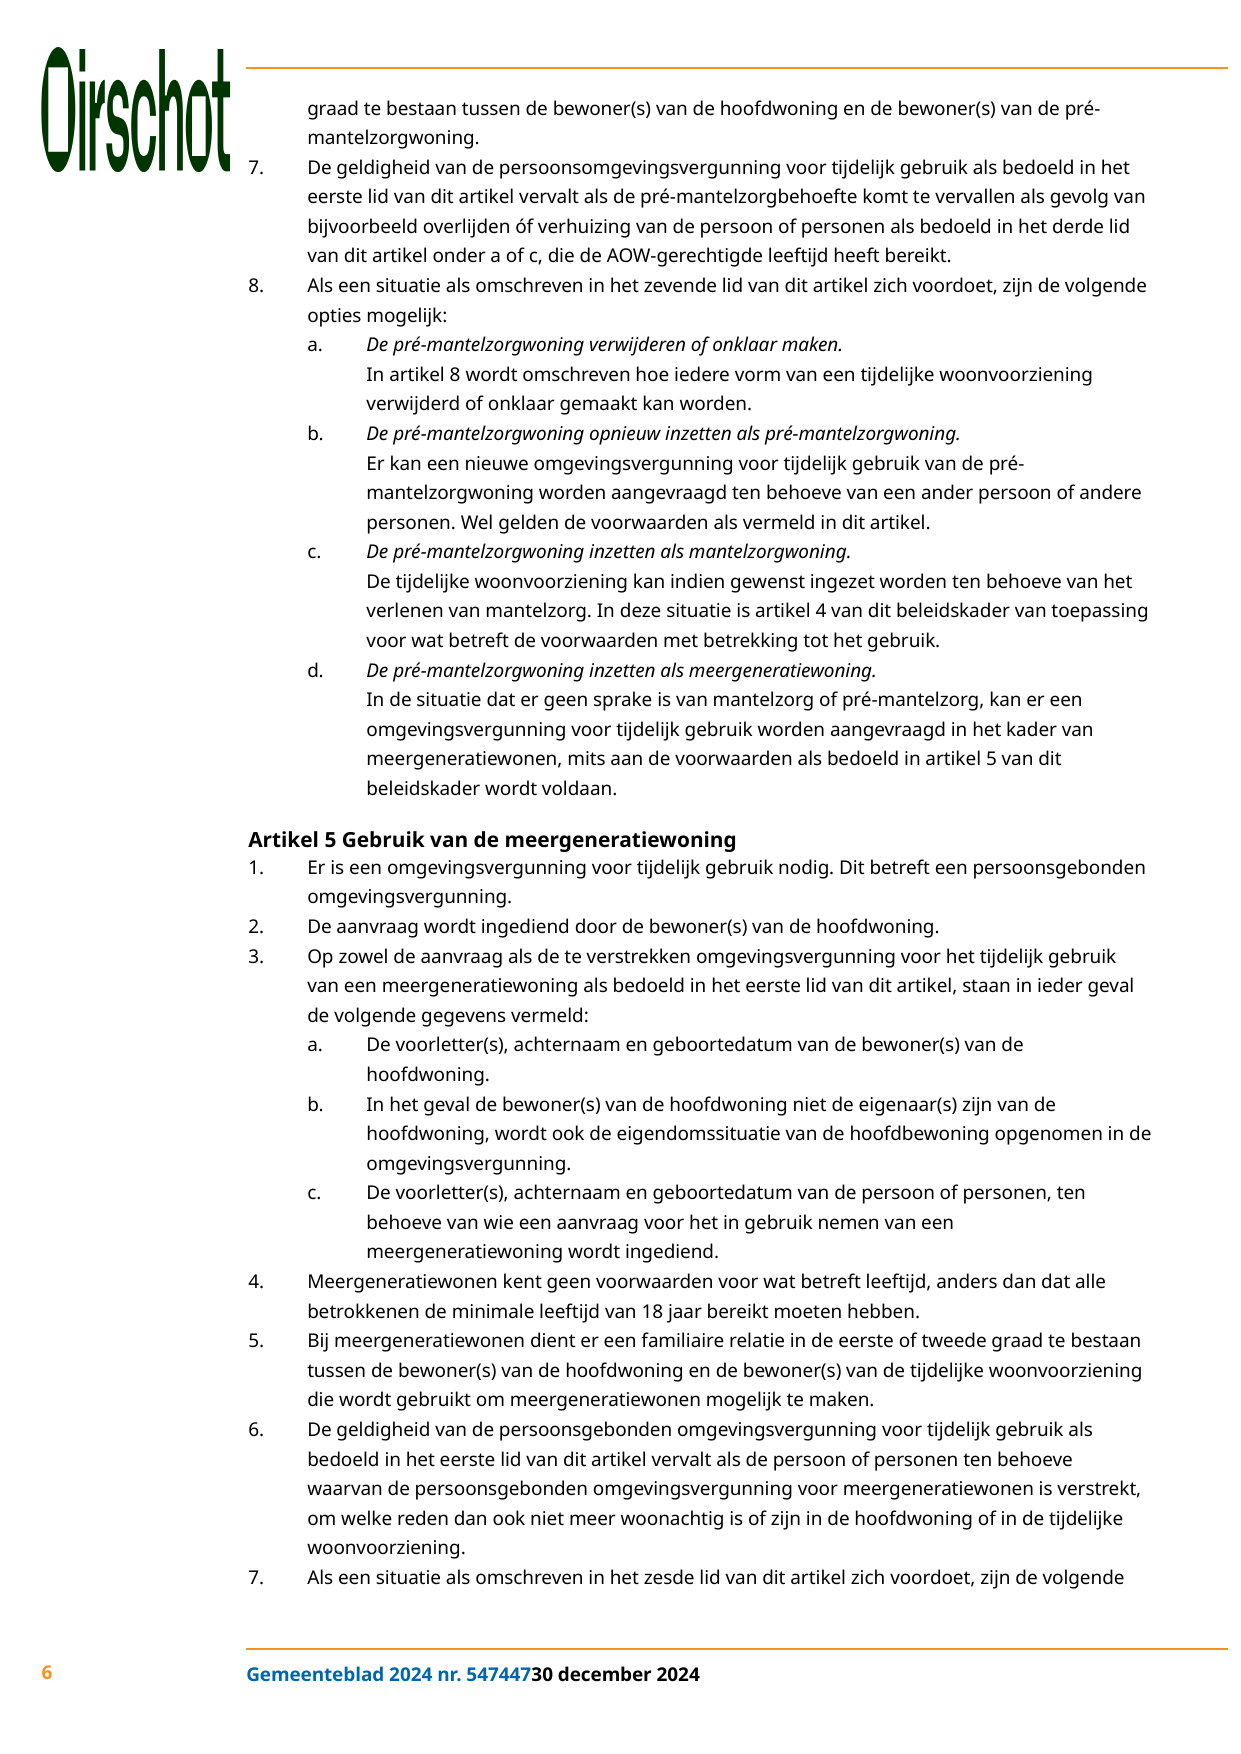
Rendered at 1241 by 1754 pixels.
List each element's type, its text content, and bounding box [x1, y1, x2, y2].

list Bij meergeneratiewonen dient er een familiaire relatie in de eerste of tweede graad te bestaan tussen de bewoner(s) van de hoofdwoning en de bewoner(s) van de tijdelijke woonvoorziening die wordt gebruikt om meergeneratiewonen mogelijk te maken. [248, 1327, 1152, 1412]
list Er kan een nieuwe omgevingsvergunning voor tijdelijk gebruik van de pré-mantelzorgwoning worden aangevraagd ten behoeve van een ander persoon of andere personen. Wel gelden de voorwaarden als vermeld in dit artikel. [307, 450, 1152, 535]
list graad te bestaan tussen de bewoner(s) van de hoofdwoning en de bewoner(s) van de pré-mantelzorgwoning. [248, 95, 1152, 150]
text Artikel 5 Gebruik van de meergeneratiewoning [248, 826, 1152, 854]
list In artikel 8 wordt omschreven hoe iedere vorm van een tijdelijke woonvoorziening verwijderd of onklaar gemaakt kan worden. [307, 361, 1152, 416]
list Meergeneratiewonen kent geen voorwaarden voor wat betreft leeftijd, anders dan dat alle betrokkenen de minimale leeftijd van 18 jaar bereikt moeten hebben. [248, 1268, 1152, 1323]
list De pré-mantelzorgwoning inzetten als mantelzorgwoning. [307, 538, 1152, 564]
list De voorletter(s), achternaam en geboortedatum van de persoon of personen, ten behoeve van wie een aanvraag voor het in gebruik nemen van een meergeneratiewoning wordt ingediend. [307, 1179, 1152, 1264]
list De pré-mantelzorgwoning inzetten als meergeneratiewoning. [307, 657, 1152, 683]
list De aanvraag wordt ingediend door de bewoner(s) van de hoofdwoning. [248, 913, 1152, 939]
list Als een situatie als omschreven in het zesde lid van dit artikel zich voordoet, zijn de volgende [248, 1564, 1152, 1590]
list Op zowel de aanvraag als de te verstrekken omgevingsvergunning voor het tijdelijk gebruik van een meergeneratiewoning als bedoeld in het eerste lid van dit artikel, staan in ieder geval de volgende gegevens vermeld: [248, 943, 1152, 1028]
list De pré-mantelzorgwoning opnieuw inzetten als pré-mantelzorgwoning. [307, 420, 1152, 446]
list De voorletter(s), achternaam en geboortedatum van de bewoner(s) van de hoofdwoning. [307, 1032, 1152, 1087]
list Als een situatie als omschreven in het zevende lid van dit artikel zich voordoet, zijn de volgende opties mogelijk: [248, 272, 1152, 328]
list Er is een omgevingsvergunning voor tijdelijk gebruik nodig. Dit betreft een persoonsgebonden omgevingsvergunning. [248, 854, 1152, 909]
list De geldigheid van de persoonsgebonden omgevingsvergunning voor tijdelijk gebruik als bedoeld in het eerste lid van dit artikel vervalt als de persoon of personen ten behoeve waarvan de persoonsgebonden omgevingsvergunning voor meergeneratiewonen is verstrekt, om welke reden dan ook niet meer woonachtig is of zijn in de hoofdwoning of in de tijdelijke woonvoorziening. [248, 1416, 1152, 1560]
list In de situatie dat er geen sprake is van mantelzorg of pré-mantelzorg, kan er een omgevingsvergunning voor tijdelijk gebruik worden aangevraagd in het kader van meergeneratiewonen, mits aan de voorwaarden als bedoeld in artikel 5 van dit beleidskader wordt voldaan. [307, 686, 1152, 801]
list De pré-mantelzorgwoning verwijderen of onklaar maken. [307, 331, 1152, 357]
list De geldigheid van de persoonsomgevingsvergunning voor tijdelijk gebruik als bedoeld in het eerste lid van dit artikel vervalt als de pré-mantelzorgbehoefte komt te vervallen als gevolg van bijvoorbeeld overlijden óf verhuizing van de persoon of personen als bedoeld in het derde lid van dit artikel onder a of c, die de AOW-gerechtigde leeftijd heeft bereikt. [248, 154, 1152, 268]
list De tijdelijke woonvoorziening kan indien gewenst ingezet worden ten behoeve van het verlenen van mantelzorg. In deze situatie is artikel 4 van dit beleidskader van toepassing voor wat betreft de voorwaarden met betrekking tot het gebruik. [307, 568, 1152, 653]
list In het geval de bewoner(s) van de hoofdwoning niet de eigenaar(s) zijn van de hoofdwoning, wordt ook de eigendomssituatie van de hoofdbewoning opgenomen in de omgevingsvergunning. [307, 1091, 1152, 1176]
picture [41, 47, 231, 172]
